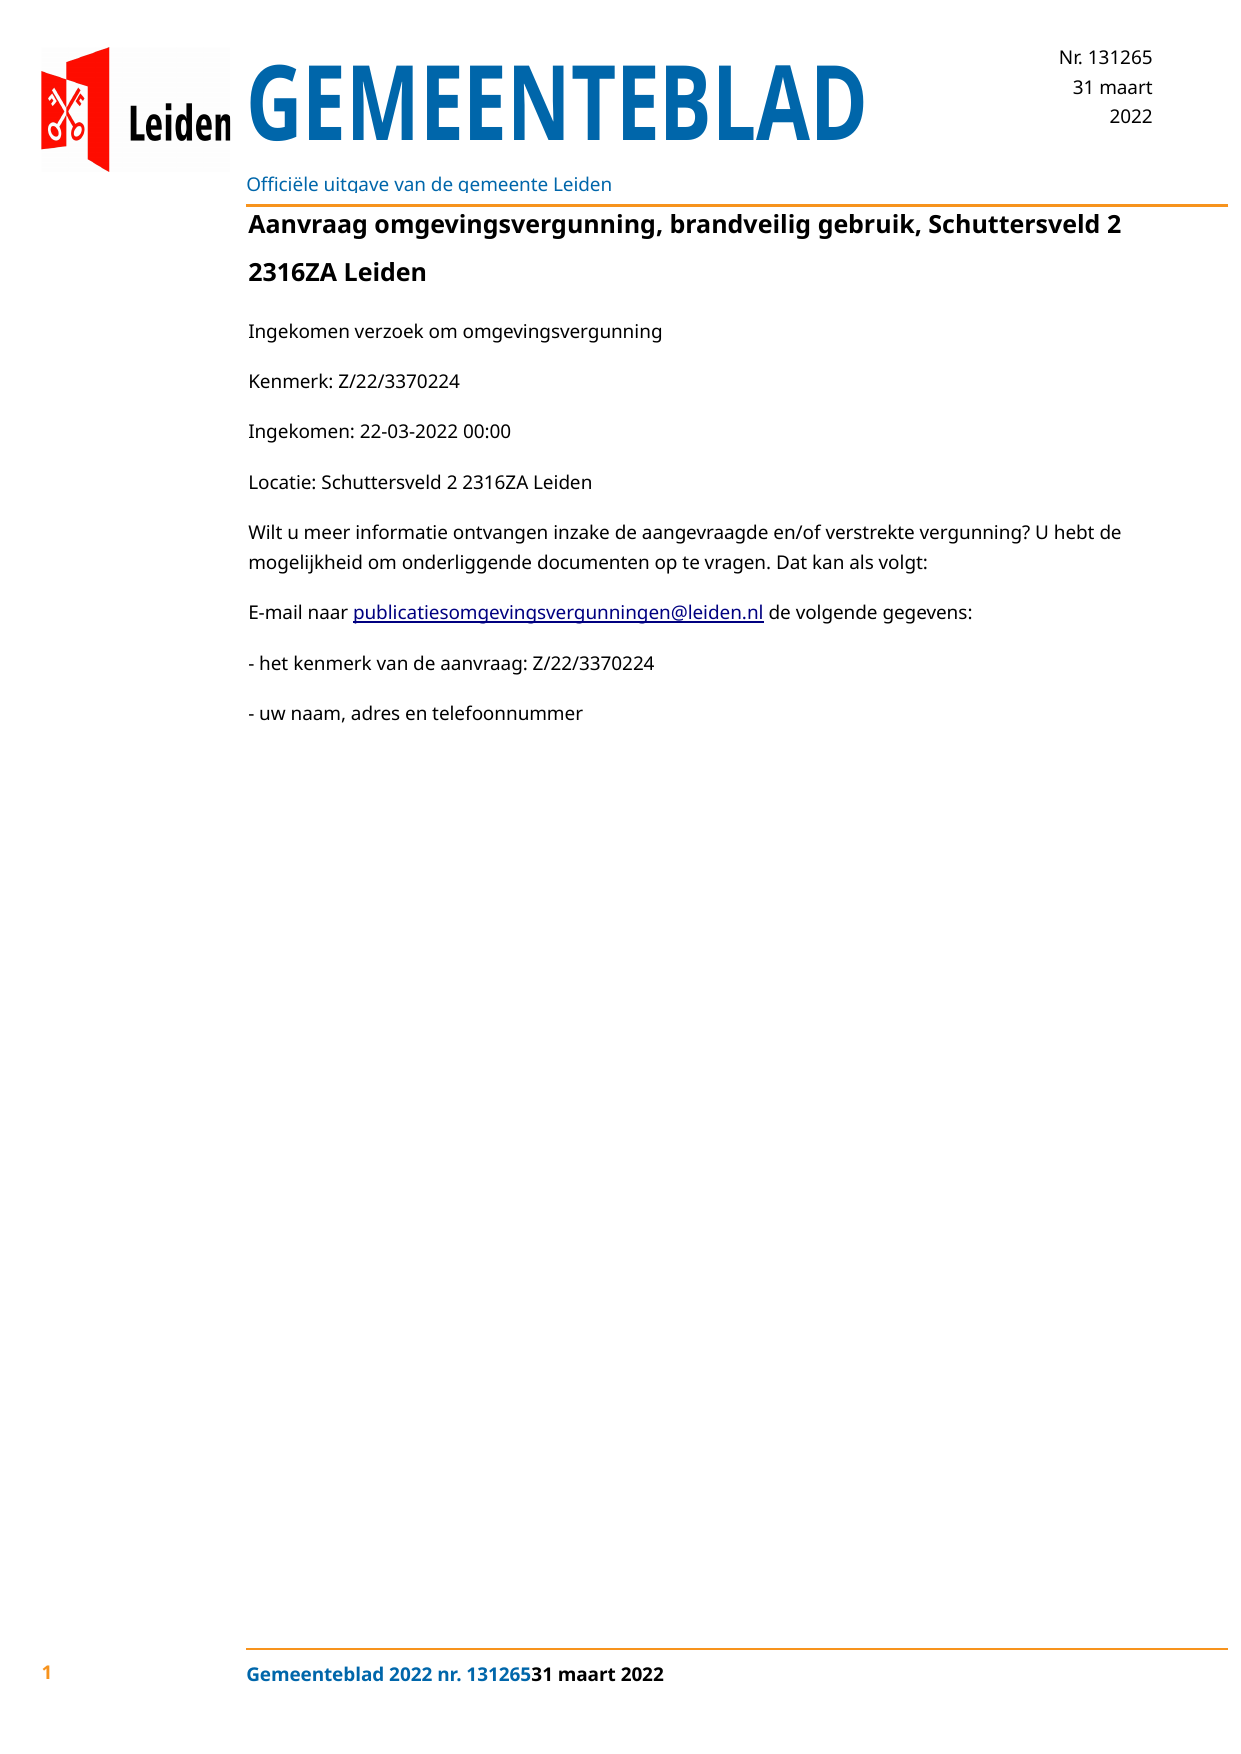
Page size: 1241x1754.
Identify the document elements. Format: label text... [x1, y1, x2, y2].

text - uw naam, adres en telefoonnummer [248, 700, 1152, 726]
text Aanvraag omgevingsvergunning, brandveilig gebruik, Schuttersveld 2 2316ZA Leiden [248, 207, 1152, 288]
text Wilt u meer informatie ontvangen inzake de aangevraagde en/of verstrekte vergunning? U hebt de mogelijkheid om onderliggende documenten op te vragen. Dat kan als volgt: [248, 519, 1152, 575]
text Ingekomen: 22-03-2022 00:00 [248, 419, 1152, 444]
text - het kenmerk van de aanvraag: Z/22/3370224 [248, 650, 1152, 676]
text Locatie: Schuttersveld 2 2316ZA Leiden [248, 469, 1152, 495]
picture [41, 47, 231, 172]
text E-mail naar publicatiesomgevingsvergunningen@leiden.nl de volgende gegevens: [248, 599, 1152, 625]
text Ingekomen verzoek om omgevingsvergunning [248, 318, 1152, 344]
text Kenmerk: Z/22/3370224 [248, 368, 1152, 394]
